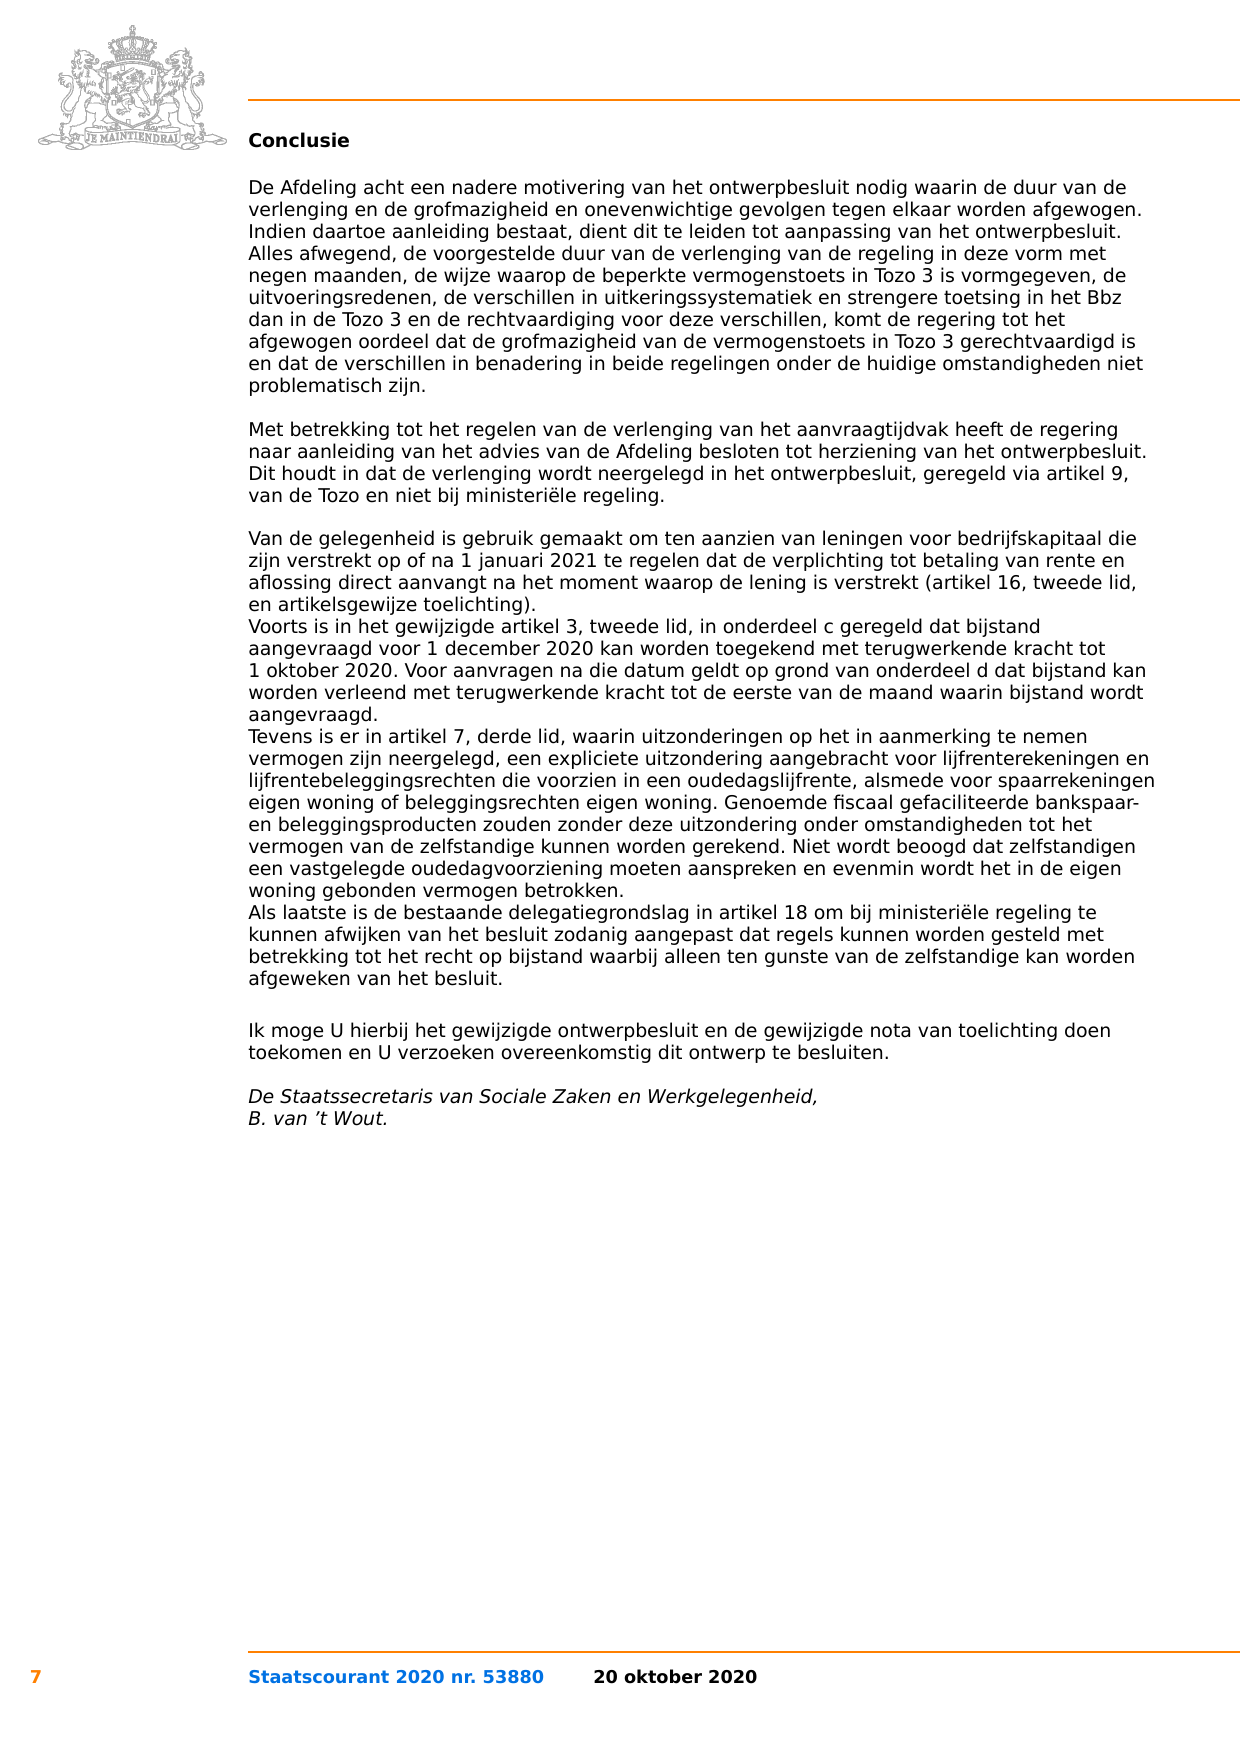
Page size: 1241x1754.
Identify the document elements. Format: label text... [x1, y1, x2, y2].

text Ik moge U hierbij het gewijzigde ontwerpbesluit en de gewijzigde nota van toelichting doen toekomen en U verzoeken overeenkomstig dit ontwerp te besluiten. [248, 1020, 1163, 1064]
text Van de gelegenheid is gebruik gemaakt om ten aanzien van leningen voor bedrijfskapitaal die zijn verstrekt op of na 1 januari 2021 te regelen dat de verplichting tot betaling van rente en aflossing direct aanvangt na het moment waarop de lening is verstrekt (artikel 16, tweede lid, en artikelsgewijze toelichting). [248, 528, 1163, 616]
text Tevens is er in artikel 7, derde lid, waarin uitzonderingen op het in aanmerking te nemen vermogen zijn neergelegd, een expliciete uitzondering aangebracht voor lijfrenterekeningen en lijfrentebeleggingsrechten die voorzien in een oudedagslijfrente, alsmede voor spaarrekeningen eigen woning of beleggingsrechten eigen woning. Genoemde fiscaal gefaciliteerde bankspaar- en beleggingsproducten zouden zonder deze uitzondering onder omstandigheden tot het vermogen van de zelfstandige kunnen worden gerekend. Niet wordt beoogd dat zelfstandigen een vastgelegde oudedagvoorziening moeten aanspreken en evenmin wordt het in de eigen woning gebonden vermogen betrokken. [248, 726, 1163, 902]
subtitle Conclusie [248, 130, 1163, 152]
text De Afdeling acht een nadere motivering van het ontwerpbesluit nodig waarin de duur van de verlenging en de grofmazigheid en onevenwichtige gevolgen tegen elkaar worden afgewogen. Indien daartoe aanleiding bestaat, dient dit te leiden tot aanpassing van het ontwerpbesluit. [248, 177, 1163, 243]
text Alles afwegend, de voorgestelde duur van de verlenging van de regeling in deze vorm met negen maanden, de wijze waarop de beperkte vermogenstoets in Tozo 3 is vormgegeven, de uitvoeringsredenen, de verschillen in uitkeringssystematiek en strengere toetsing in het Bbz dan in de Tozo 3 en de rechtvaardiging voor deze verschillen, komt de regering tot het afgewogen oordeel dat de grofmazigheid van de vermogenstoets in Tozo 3 gerechtvaardigd is en dat de verschillen in benadering in beide regelingen onder de huidige omstandigheden niet problematisch zijn. [248, 243, 1163, 397]
picture [38, 25, 227, 150]
text Met betrekking tot het regelen van de verlenging van het aanvraagtijdvak heeft de regering naar aanleiding van het advies van de Afdeling besloten tot herziening van het ontwerpbesluit. Dit houdt in dat de verlenging wordt neergelegd in het ontwerpbesluit, geregeld via artikel 9, van de Tozo en niet bij ministeriële regeling. [248, 418, 1163, 506]
text Voorts is in het gewijzigde artikel 3, tweede lid, in onderdeel c geregeld dat bijstand aangevraagd voor 1 december 2020 kan worden toegekend met terugwerkende kracht tot 1 oktober 2020. Voor aanvragen na die datum geldt op grond van onderdeel d dat bijstand kan worden verleend met terugwerkende kracht tot de eerste van de maand waarin bijstand wordt aangevraagd. [248, 616, 1163, 726]
text Als laatste is de bestaande delegatiegrondslag in artikel 18 om bij ministeriële regeling te kunnen afwijken van het besluit zodanig aangepast dat regels kunnen worden gesteld met betrekking tot het recht op bijstand waarbij alleen ten gunste van de zelfstandige kan worden afgeweken van het besluit. [248, 902, 1163, 990]
text De Staatssecretaris van Sociale Zaken en Werkgelegenheid, B. van ’t Wout. [248, 1086, 1163, 1130]
